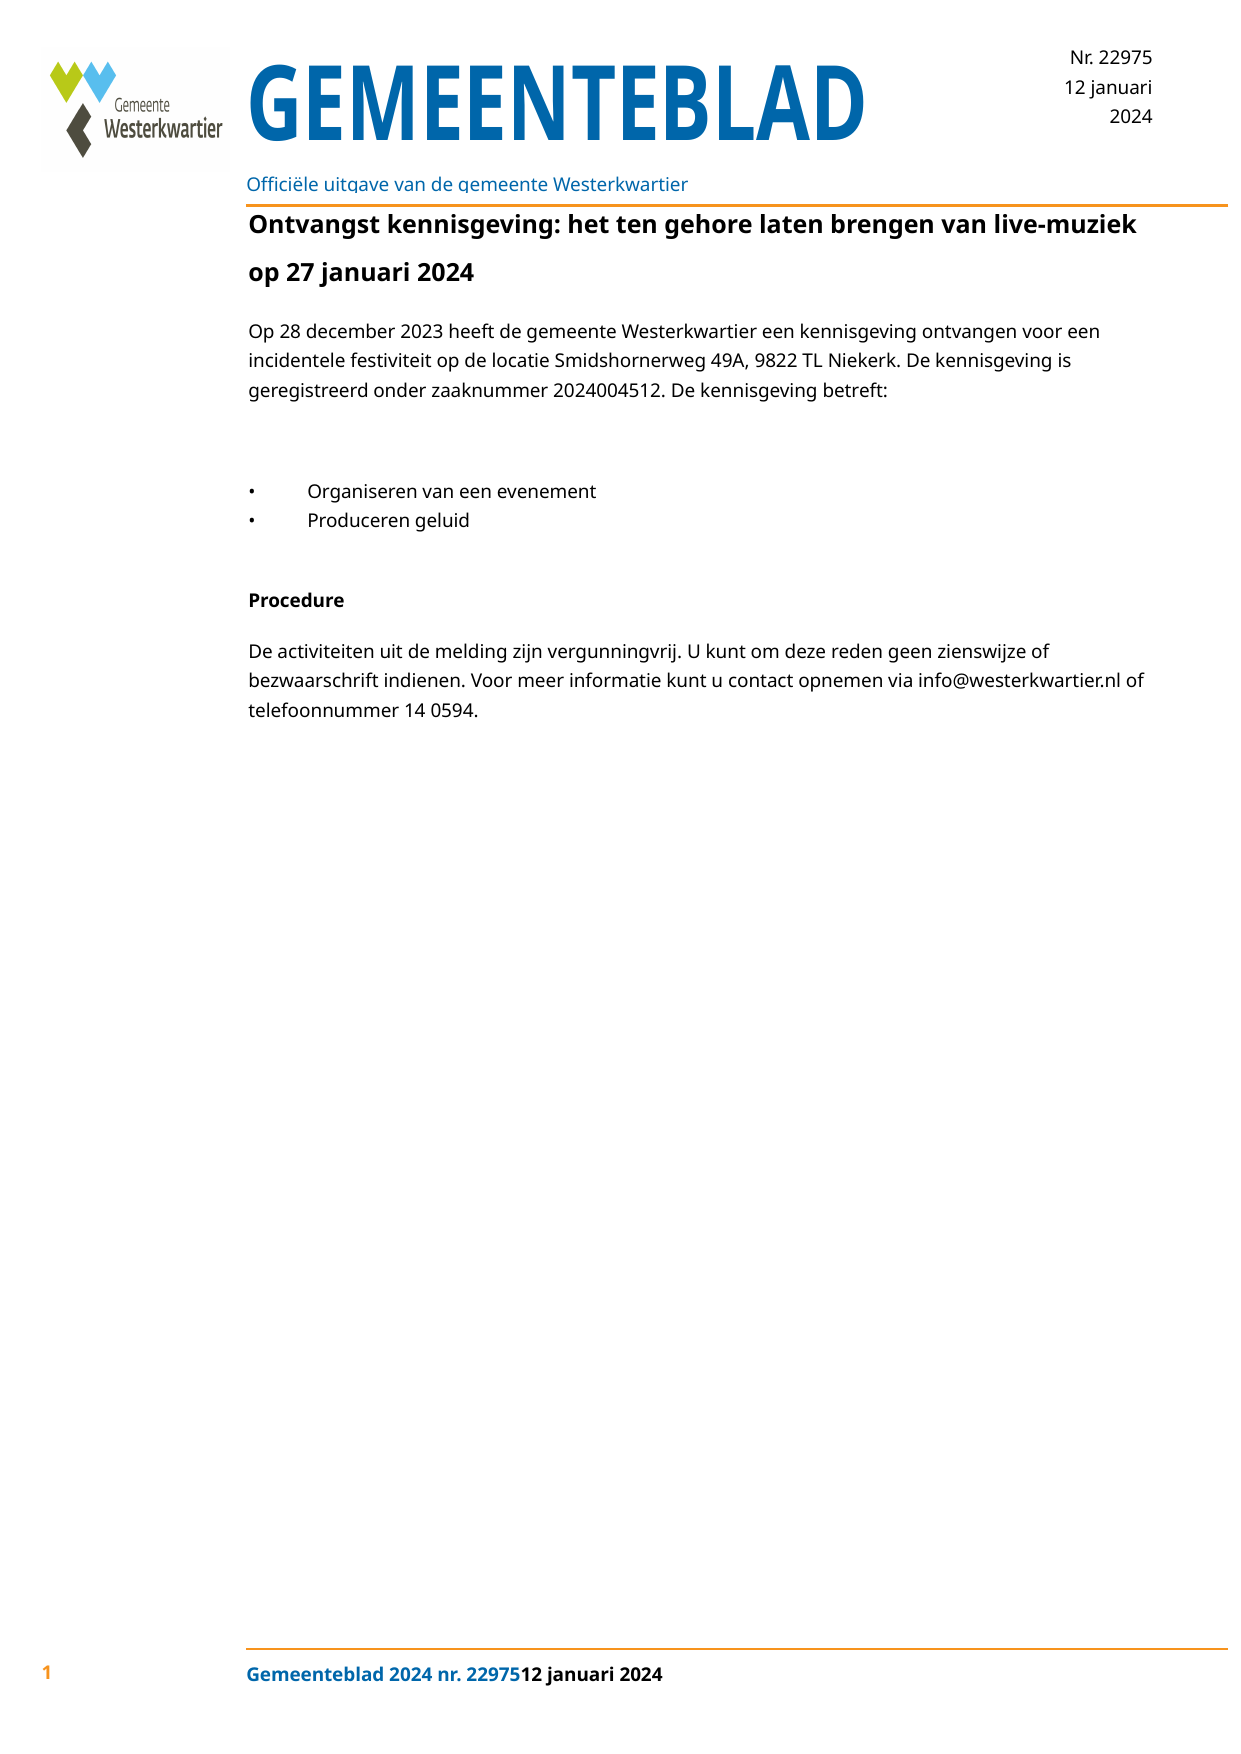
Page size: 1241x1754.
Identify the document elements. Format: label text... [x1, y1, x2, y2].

list Organiseren van een evenement [248, 478, 1152, 504]
list Produceren geluid [248, 507, 1152, 533]
text Ontvangst kennisgeving: het ten gehore laten brengen van live-muziek op 27 januari 2024 [248, 207, 1152, 288]
picture [41, 47, 231, 172]
text Procedure [248, 587, 1152, 613]
text De activiteiten uit de melding zijn vergunningvrij. U kunt om deze reden geen zienswijze of bezwaarschrift indienen. Voor meer informatie kunt u contact opnemen via info@westerkwartier.nl of telefoonnummer 14 0594. [248, 638, 1152, 723]
text Op 28 december 2023 heeft de gemeente Westerkwartier een kennisgeving ontvangen voor een incidentele festiviteit op de locatie Smidshornerweg 49A, 9822 TL Niekerk. De kennisgeving is geregistreerd onder zaaknummer 2024004512. De kennisgeving betreft: [248, 318, 1152, 403]
